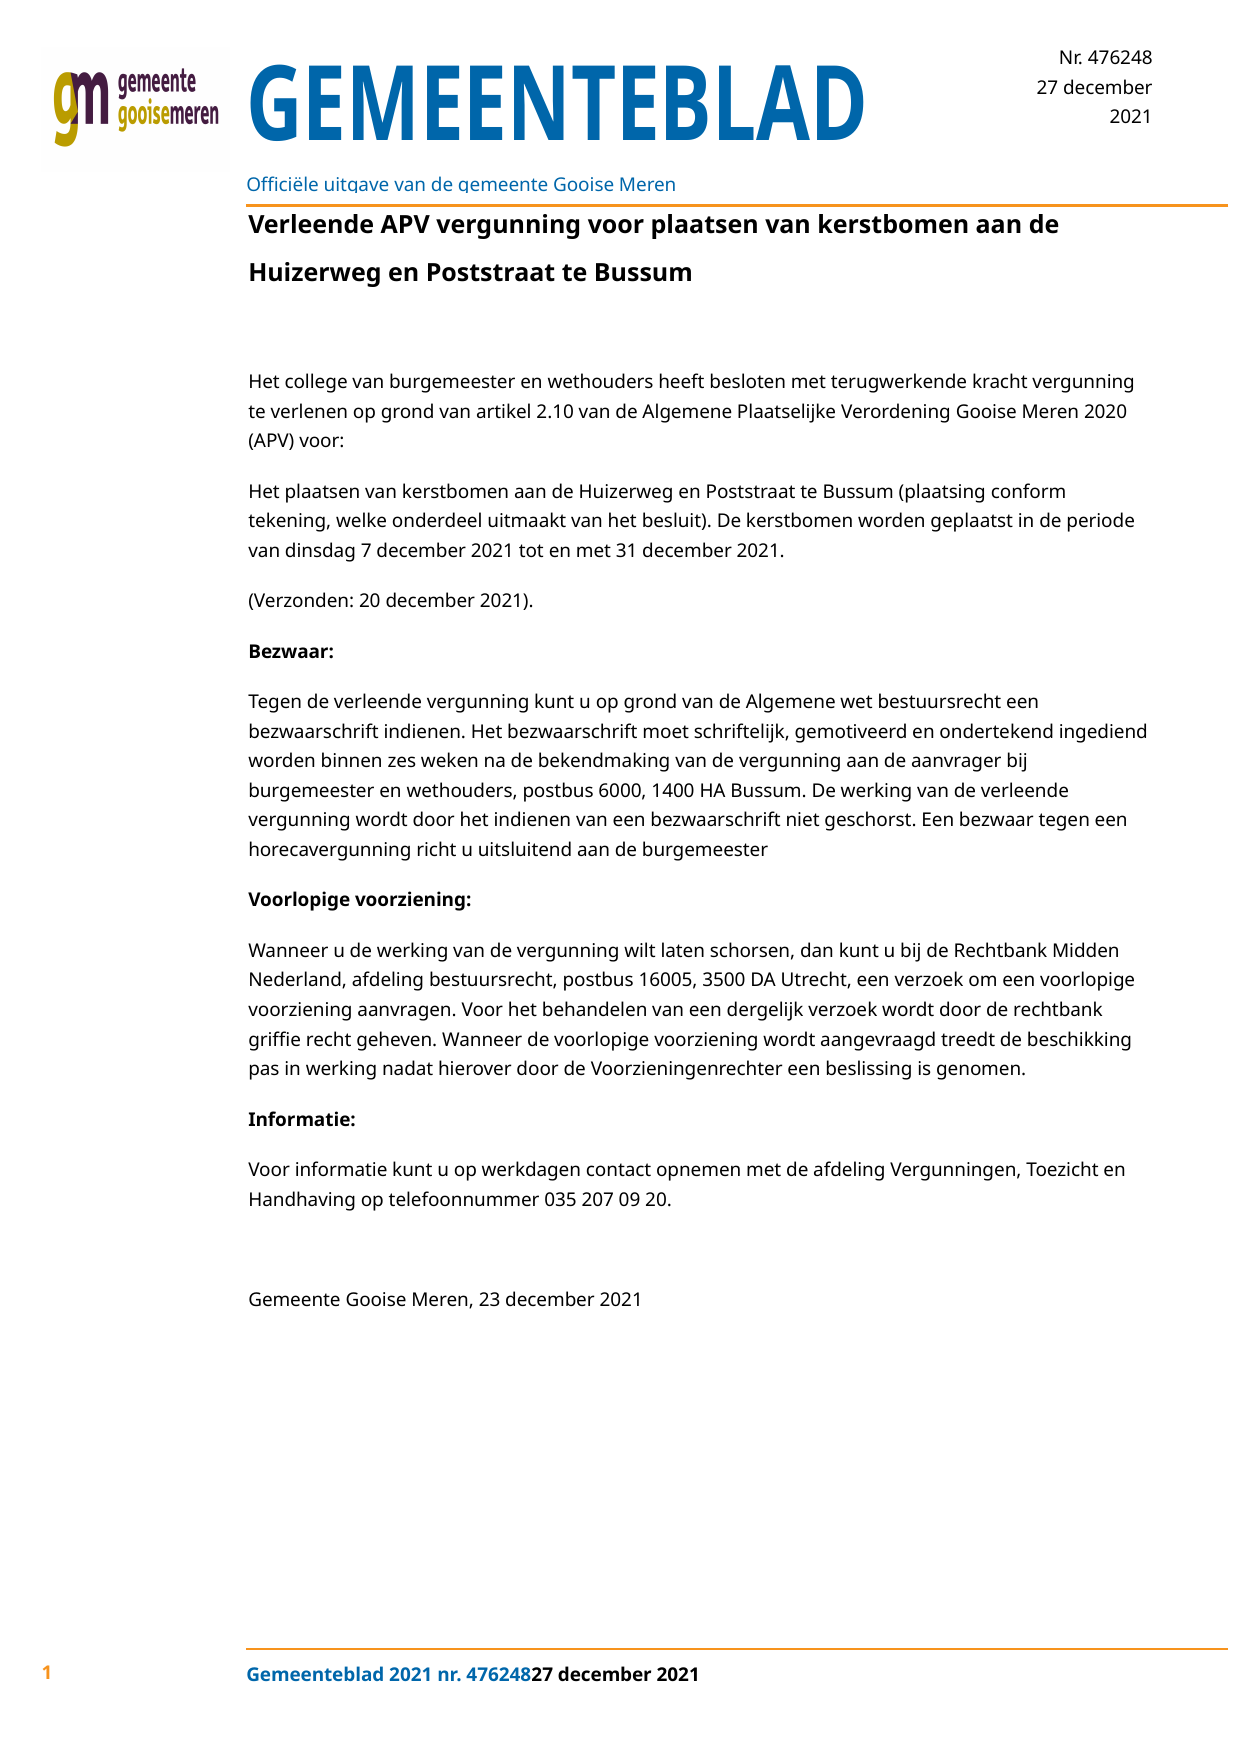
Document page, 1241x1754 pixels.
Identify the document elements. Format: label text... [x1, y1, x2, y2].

text (Verzonden: 20 december 2021). [248, 587, 1152, 613]
text Informatie: [248, 1106, 1152, 1132]
text Bezwaar: [248, 638, 1152, 664]
text Gemeente Gooise Meren, 23 december 2021 [248, 1287, 1152, 1312]
text Tegen de verleende vergunning kunt u op grond van de Algemene wet bestuursrecht een bezwaarschrift indienen. Het bezwaarschrift moet schriftelijk, gemotiveerd en ondertekend ingediend worden binnen zes weken na de bekendmaking van de vergunning aan de aanvrager bij burgemeester en wethouders, postbus 6000, 1400 HA Bussum. De werking van de verleende vergunning wordt door het indienen van een bezwaarschrift niet geschorst. Een bezwaar tegen een horecavergunning richt u uitsluitend aan de burgemeester [248, 688, 1152, 862]
text Verleende APV vergunning voor plaatsen van kerstbomen aan de Huizerweg en Poststraat te Bussum [248, 207, 1152, 288]
text Het plaatsen van kerstbomen aan de Huizerweg en Poststraat te Bussum (plaatsing conform tekening, welke onderdeel uitmaakt van het besluit). De kerstbomen worden geplaatst in de periode van dinsdag 7 december 2021 tot en met 31 december 2021. [248, 478, 1152, 563]
picture [41, 47, 231, 172]
text Voor informatie kunt u op werkdagen contact opnemen met de afdeling Vergunningen, Toezicht en Handhaving op telefoonnummer 035 207 09 20. [248, 1156, 1152, 1212]
text Het college van burgemeester en wethouders heeft besloten met terugwerkende kracht vergunning te verlenen op grond van artikel 2.10 van de Algemene Plaatselijke Verordening Gooise Meren 2020 (APV) voor: [248, 368, 1152, 453]
text Wanneer u de werking van de vergunning wilt laten schorsen, dan kunt u bij de Rechtbank Midden Nederland, afdeling bestuursrecht, postbus 16005, 3500 DA Utrecht, een verzoek om een voorlopige voorziening aanvragen. Voor het behandelen van een dergelijk verzoek wordt door de rechtbank griffie recht geheven. Wanneer de voorlopige voorziening wordt aangevraagd treedt de beschikking pas in werking nadat hierover door de Voorzieningenrechter een beslissing is genomen. [248, 937, 1152, 1081]
text Voorlopige voorziening: [248, 887, 1152, 912]
